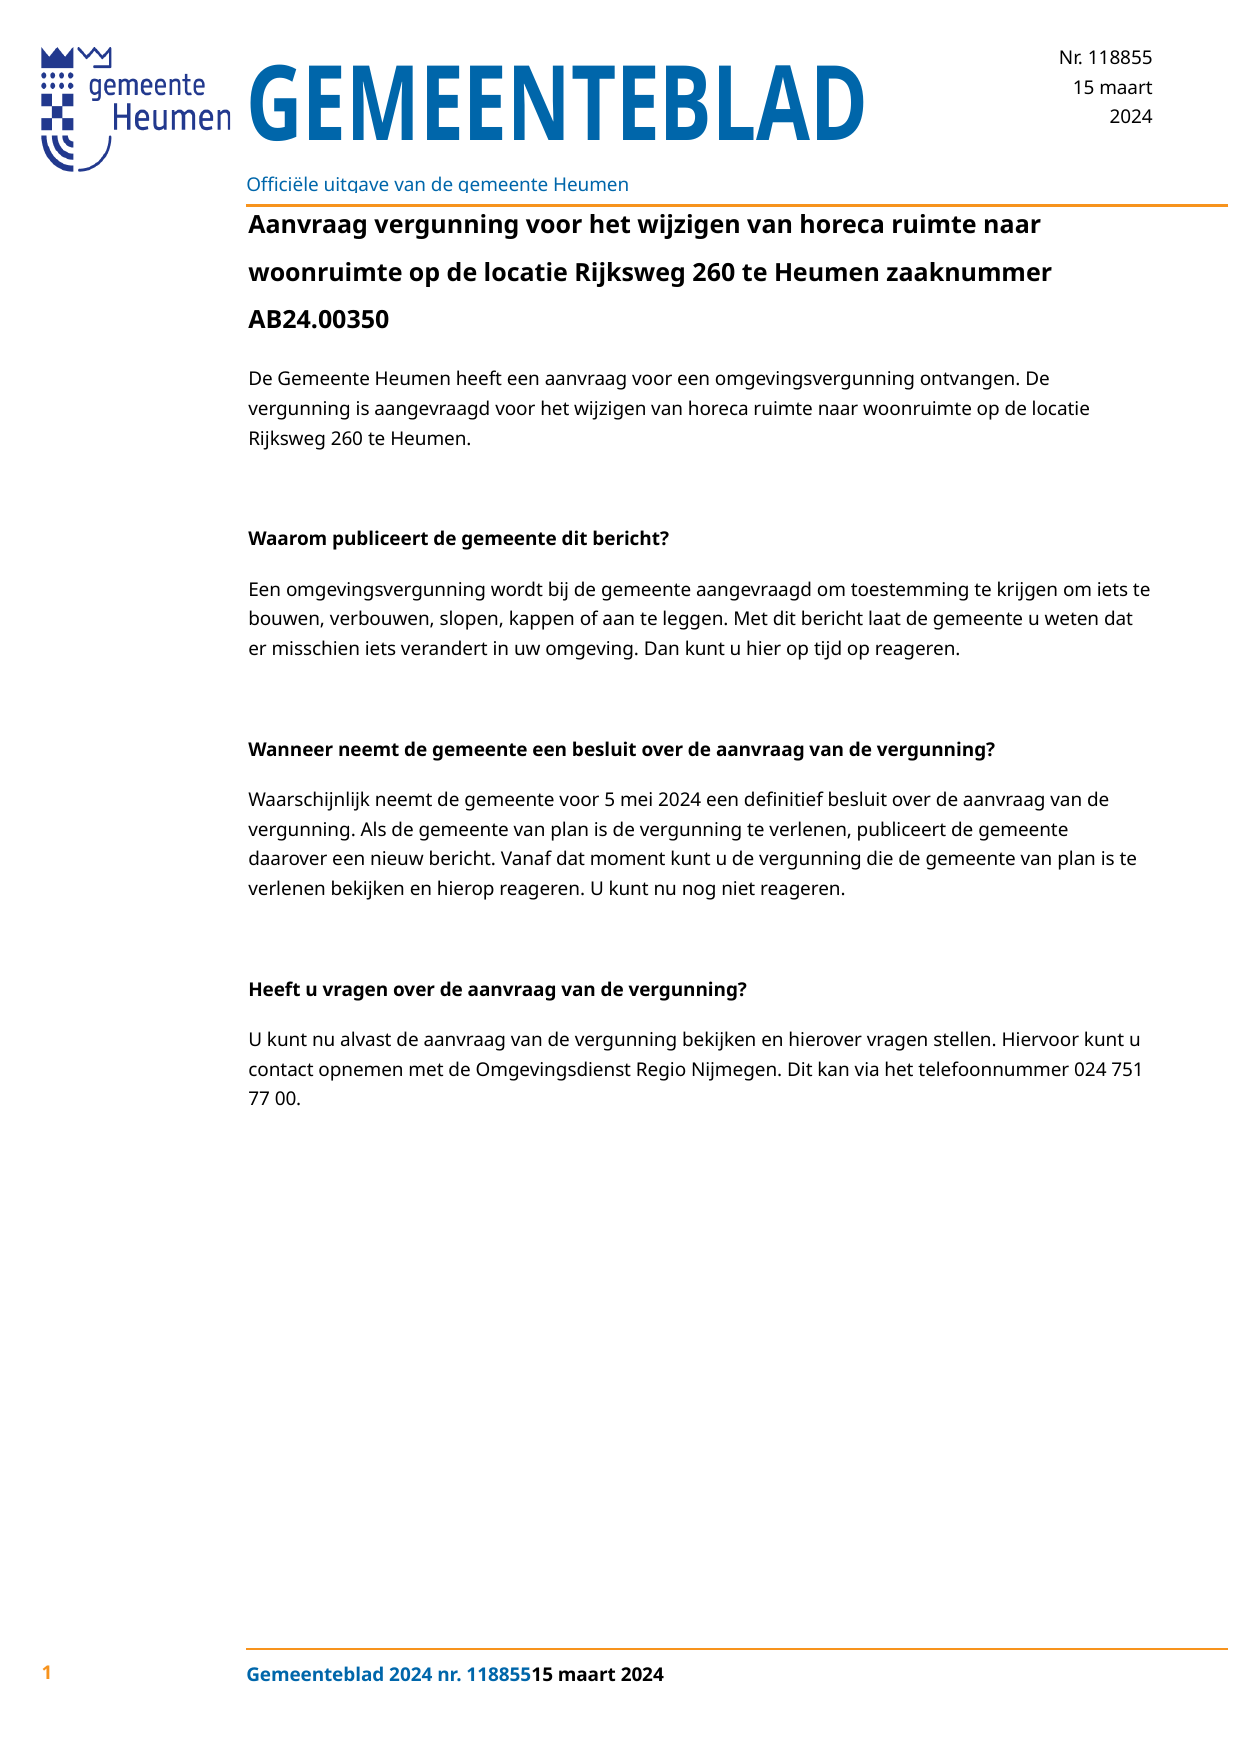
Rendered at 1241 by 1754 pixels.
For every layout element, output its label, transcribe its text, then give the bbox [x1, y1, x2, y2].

text Waarschijnlijk neemt de gemeente voor 5 mei 2024 een definitief besluit over de aanvraag van de vergunning. Als de gemeente van plan is de vergunning te verlenen, publiceert de gemeente daarover een nieuw bericht. Vanaf dat moment kunt u de vergunning die de gemeente van plan is te verlenen bekijken en hierop reageren. U kunt nu nog niet reageren. [248, 786, 1152, 901]
picture [41, 47, 231, 172]
text Aanvraag vergunning voor het wijzigen van horeca ruimte naar woonruimte op de locatie Rijksweg 260 te Heumen zaaknummer AB24.00350 [248, 207, 1152, 336]
text De Gemeente Heumen heeft een aanvraag voor een omgevingsvergunning ontvangen. De vergunning is aangevraagd voor het wijzigen van horeca ruimte naar woonruimte op de locatie Rijksweg 260 te Heumen. [248, 366, 1152, 450]
text Een omgevingsvergunning wordt bij de gemeente aangevraagd om toestemming te krijgen om iets te bouwen, verbouwen, slopen, kappen of aan te leggen. Met dit bericht laat de gemeente u weten dat er misschien iets verandert in uw omgeving. Dan kunt u hier op tijd op reageren. [248, 576, 1152, 661]
text Wanneer neemt de gemeente een besluit over de aanvraag van de vergunning? [248, 736, 1152, 762]
text Heeft u vragen over de aanvraag van de vergunning? [248, 976, 1152, 1002]
text Waarom publiceert de gemeente dit bericht? [248, 526, 1152, 551]
text U kunt nu alvast de aanvraag van de vergunning bekijken en hierover vragen stellen. Hiervoor kunt u contact opnemen met de Omgevingsdienst Regio Nijmegen. Dit kan via het telefoonnummer 024 751 77 00. [248, 1026, 1152, 1111]
